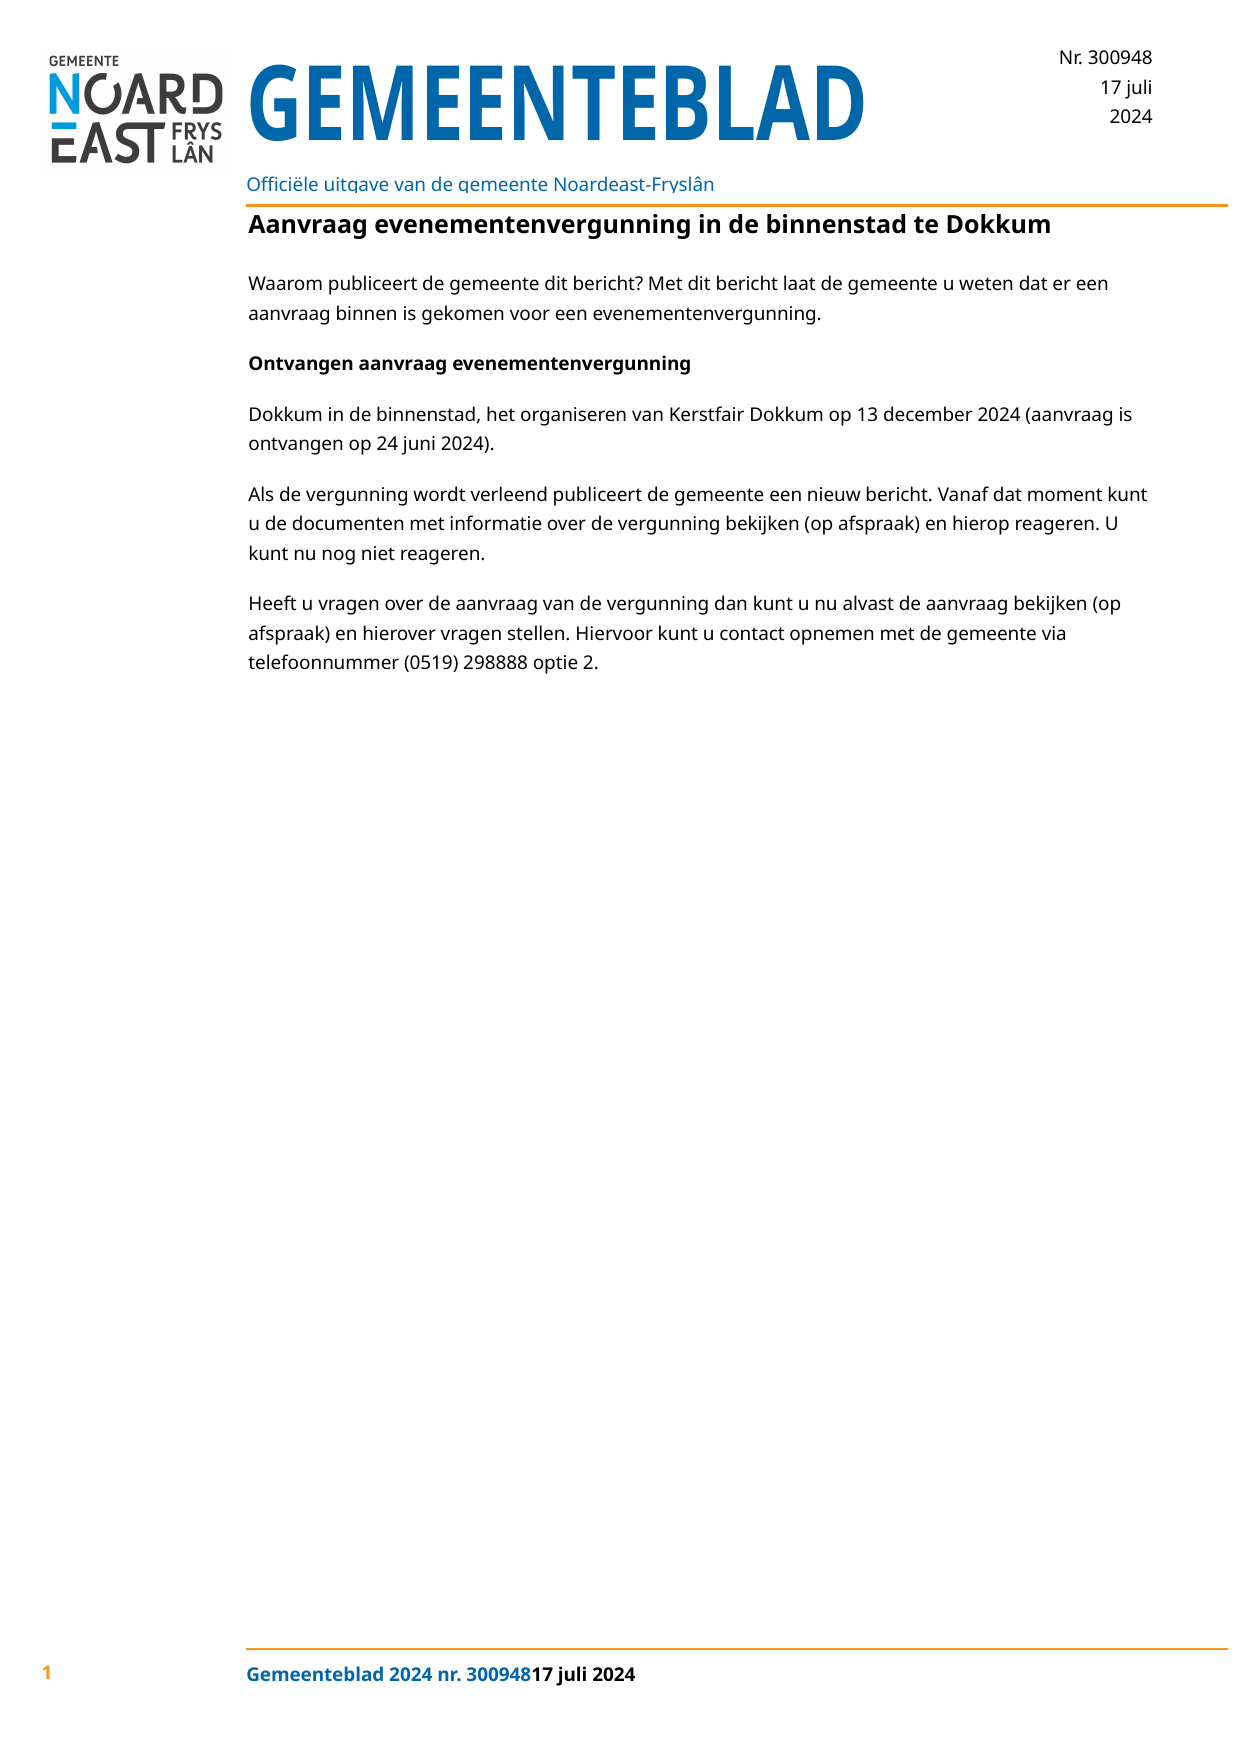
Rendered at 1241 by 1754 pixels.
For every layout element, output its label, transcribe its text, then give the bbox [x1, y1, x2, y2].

text Waarom publiceert de gemeente dit bericht? Met dit bericht laat de gemeente u weten dat er een aanvraag binnen is gekomen voor een evenementenvergunning. [248, 270, 1152, 326]
text Heeft u vragen over de aanvraag van de vergunning dan kunt u nu alvast de aanvraag bekijken (op afspraak) en hierover vragen stellen. Hiervoor kunt u contact opnemen met de gemeente via telefoonnummer (0519) 298888 optie 2. [248, 590, 1152, 675]
text Ontvangen aanvraag evenementenvergunning [248, 350, 1152, 376]
text Dokkum in de binnenstad, het organiseren van Kerstfair Dokkum op 13 december 2024 (aanvraag is ontvangen op 24 juni 2024). [248, 401, 1152, 456]
text Aanvraag evenementenvergunning in de binnenstad te Dokkum [248, 207, 1152, 241]
picture [41, 47, 231, 172]
text Als de vergunning wordt verleend publiceert de gemeente een nieuw bericht. Vanaf dat moment kunt u de documenten met informatie over de vergunning bekijken (op afspraak) en hierop reageren. U kunt nu nog niet reageren. [248, 481, 1152, 566]
